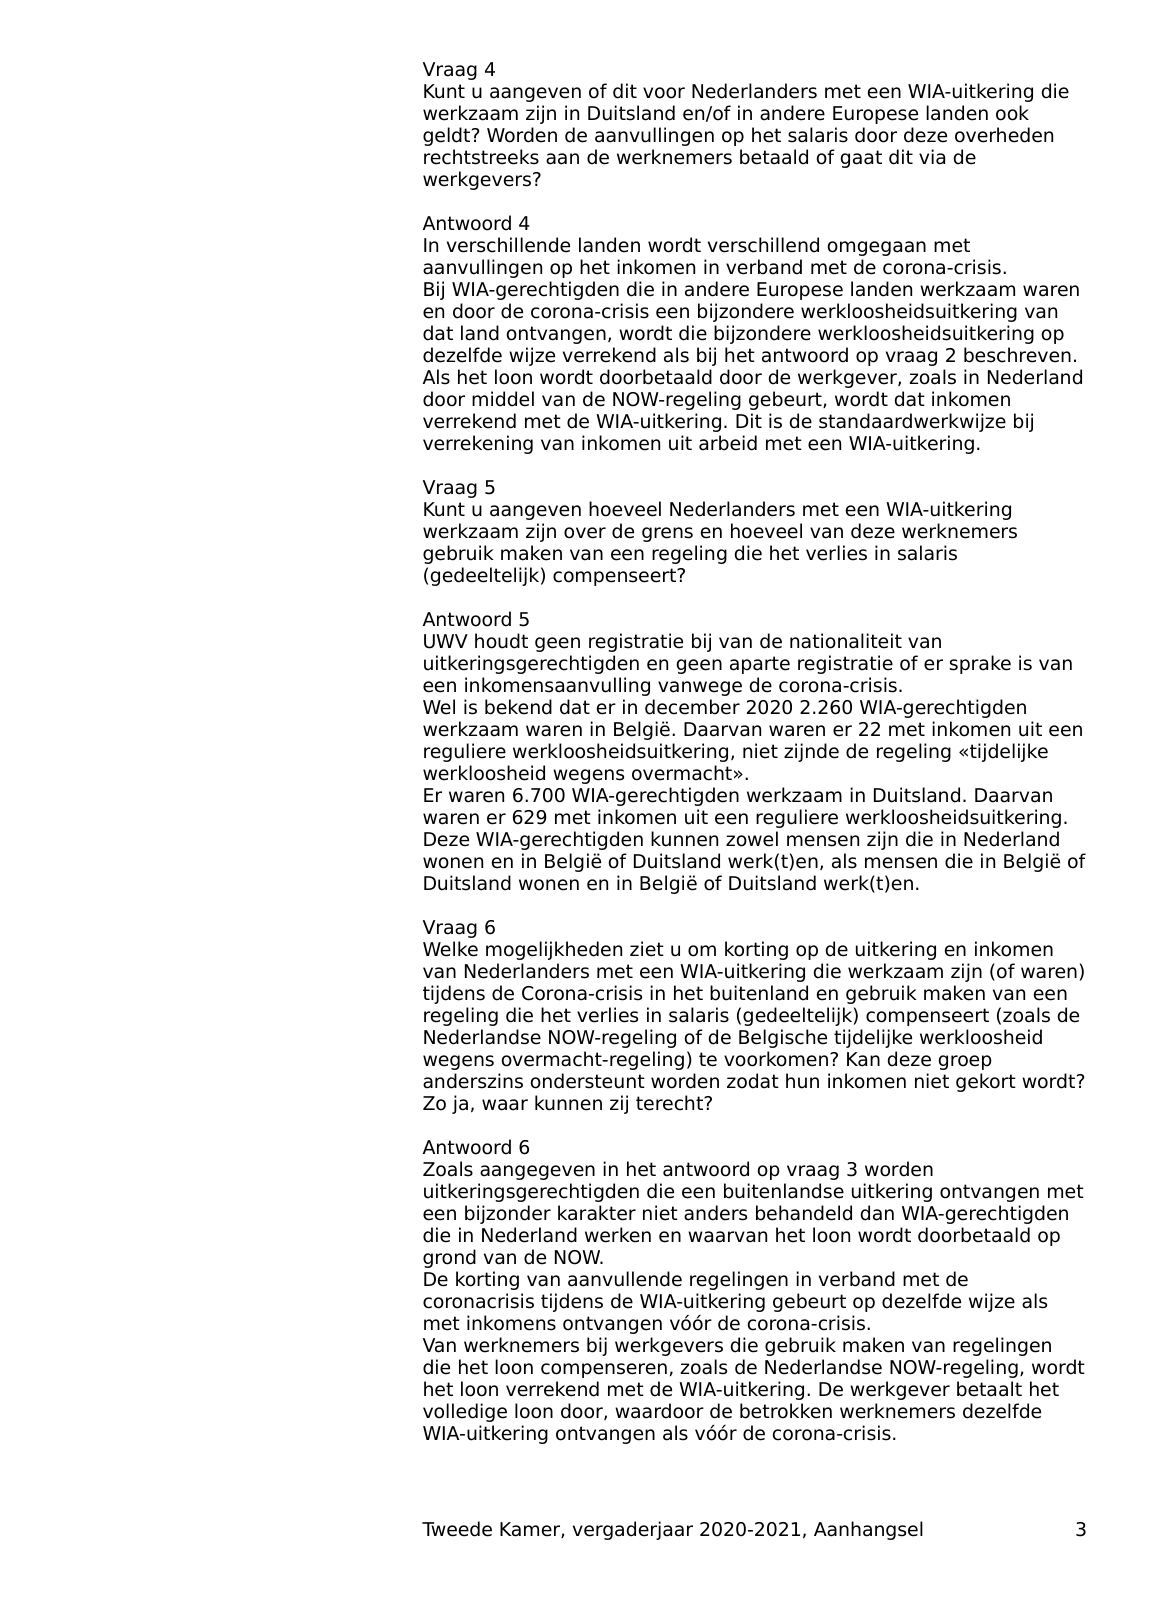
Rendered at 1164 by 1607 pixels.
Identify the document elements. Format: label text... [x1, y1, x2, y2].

text Antwoord 6 [422, 1137, 1087, 1159]
text De korting van aanvullende regelingen in verband met de coronacrisis tijdens de WIA-uitkering gebeurt op dezelfde wijze als met inkomens ontvangen vóór de corona-crisis. [422, 1269, 1087, 1335]
text Bij WIA-gerechtigden die in andere Europese landen werkzaam waren en door de corona-crisis een bijzondere werkloosheidsuitkering van dat land ontvangen, wordt die bijzondere werkloosheidsuitkering op dezelfde wijze verrekend als bij het antwoord op vraag 2 beschreven. [422, 279, 1087, 367]
text Vraag 5 [422, 477, 1087, 499]
text In verschillende landen wordt verschillend omgegaan met aanvullingen op het inkomen in verband met de corona-crisis. [422, 235, 1087, 279]
text UWV houdt geen registratie bij van de nationaliteit van uitkeringsgerechtigden en geen aparte registratie of er sprake is van een inkomensaanvulling vanwege de corona-crisis. [422, 631, 1087, 697]
text Als het loon wordt doorbetaald door de werkgever, zoals in Nederland door middel van de NOW-regeling gebeurt, wordt dat inkomen verrekend met de WIA-uitkering. Dit is de standaardwerkwijze bij verrekening van inkomen uit arbeid met een WIA-uitkering. [422, 367, 1087, 455]
text Antwoord 5 [422, 609, 1087, 631]
text Vraag 4 [422, 59, 1087, 81]
text Antwoord 4 [422, 213, 1087, 235]
text Er waren 6.700 WIA-gerechtigden werkzaam in Duitsland. Daarvan waren er 629 met inkomen uit een reguliere werkloosheidsuitkering. [422, 785, 1087, 829]
text Kunt u aangeven hoeveel Nederlanders met een WIA-uitkering werkzaam zijn over de grens en hoeveel van deze werknemers gebruik maken van een regeling die het verlies in salaris (gedeeltelijk) compenseert? [422, 499, 1087, 587]
text Van werknemers bij werkgevers die gebruik maken van regelingen die het loon compenseren, zoals de Nederlandse NOW-regeling, wordt het loon verrekend met de WIA-uitkering. De werkgever betaalt het volledige loon door, waardoor de betrokken werknemers dezelfde WIA-uitkering ontvangen als vóór de corona-crisis. [422, 1335, 1087, 1445]
text Deze WIA-gerechtigden kunnen zowel mensen zijn die in Nederland wonen en in België of Duitsland werk(t)en, als mensen die in België of Duitsland wonen en in België of Duitsland werk(t)en. [422, 829, 1087, 895]
text Vraag 6 [422, 917, 1087, 939]
text Kunt u aangeven of dit voor Nederlanders met een WIA-uitkering die werkzaam zijn in Duitsland en/of in andere Europese landen ook geldt? Worden de aanvullingen op het salaris door deze overheden rechtstreeks aan de werknemers betaald of gaat dit via de werkgevers? [422, 81, 1087, 191]
text Wel is bekend dat er in december 2020 2.260 WIA-gerechtigden werkzaam waren in België. Daarvan waren er 22 met inkomen uit een reguliere werkloosheidsuitkering, niet zijnde de regeling «tijdelijke werkloosheid wegens overmacht». [422, 697, 1087, 785]
text Zoals aangegeven in het antwoord op vraag 3 worden uitkeringsgerechtigden die een buitenlandse uitkering ontvangen met een bijzonder karakter niet anders behandeld dan WIA-gerechtigden die in Nederland werken en waarvan het loon wordt doorbetaald op grond van de NOW. [422, 1159, 1087, 1269]
text Welke mogelijkheden ziet u om korting op de uitkering en inkomen van Nederlanders met een WIA-uitkering die werkzaam zijn (of waren) tijdens de Corona-crisis in het buitenland en gebruik maken van een regeling die het verlies in salaris (gedeeltelijk) compenseert (zoals de Nederlandse NOW-regeling of de Belgische tijdelijke werkloosheid wegens overmacht-regeling) te voorkomen? Kan deze groep anderszins ondersteunt worden zodat hun inkomen niet gekort wordt? Zo ja, waar kunnen zij terecht? [422, 939, 1087, 1115]
